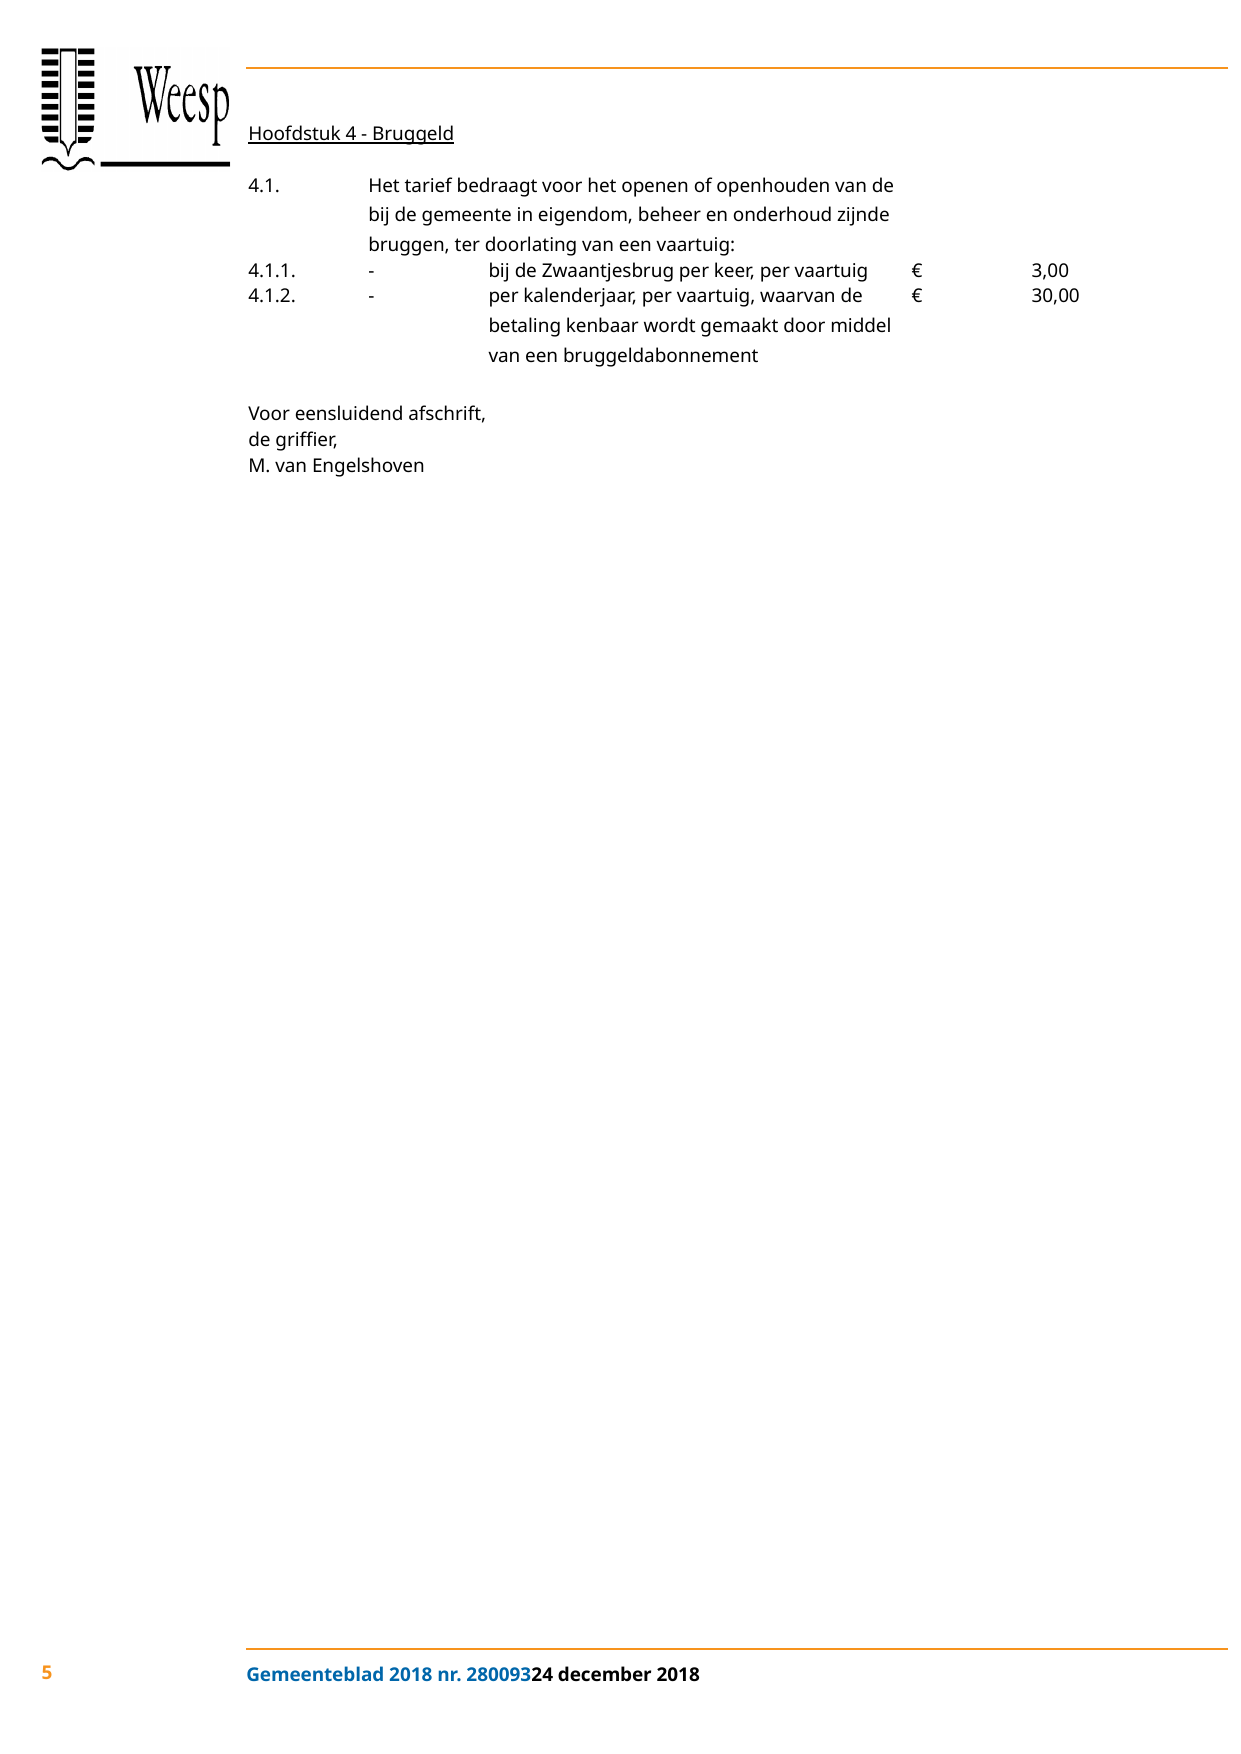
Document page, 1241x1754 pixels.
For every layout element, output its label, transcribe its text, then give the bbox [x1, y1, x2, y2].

text de griffier, [248, 426, 1152, 452]
table_cell 3,00 [1031, 257, 1152, 283]
table_cell € [911, 283, 1031, 367]
table_cell [911, 146, 1031, 172]
table_cell 4.1.2. [248, 283, 368, 367]
text M. van Engelshoven [248, 452, 1152, 477]
table_cell € [911, 257, 1031, 283]
table_cell per kalenderjaar, per vaartuig, waarvan de betaling kenbaar wordt gemaakt door middel van een bruggeldabonnement [488, 283, 911, 367]
table_cell [911, 172, 1031, 257]
text Voor eensluidend afschrift, [248, 400, 1152, 426]
table_cell [368, 95, 488, 121]
table_cell [1031, 95, 1152, 121]
table_cell [911, 95, 1031, 121]
table_cell 4.1. [248, 172, 368, 257]
picture [41, 47, 231, 172]
table_cell [248, 95, 368, 121]
table_cell [1031, 172, 1152, 257]
table_cell [1031, 146, 1152, 172]
table_cell Het tarief bedraagt voor het openen of openhouden van de bij de gemeente in eigendom, beheer en onderhoud zijnde bruggen, ter doorlating van een vaartuig: [368, 172, 911, 257]
table_cell 30,00 [1031, 283, 1152, 367]
table_cell [368, 146, 488, 172]
table_cell [488, 146, 911, 172]
table_cell Hoofdstuk 4 - Bruggeld [248, 121, 911, 146]
table_cell [1031, 121, 1152, 146]
table_cell [248, 146, 368, 172]
table_cell bij de Zwaantjesbrug per keer, per vaartuig [488, 257, 911, 283]
table_cell [911, 121, 1031, 146]
table_cell 4.1.1. [248, 257, 368, 283]
table_cell - [368, 283, 488, 367]
table_cell - [368, 257, 488, 283]
table_cell [488, 95, 911, 121]
